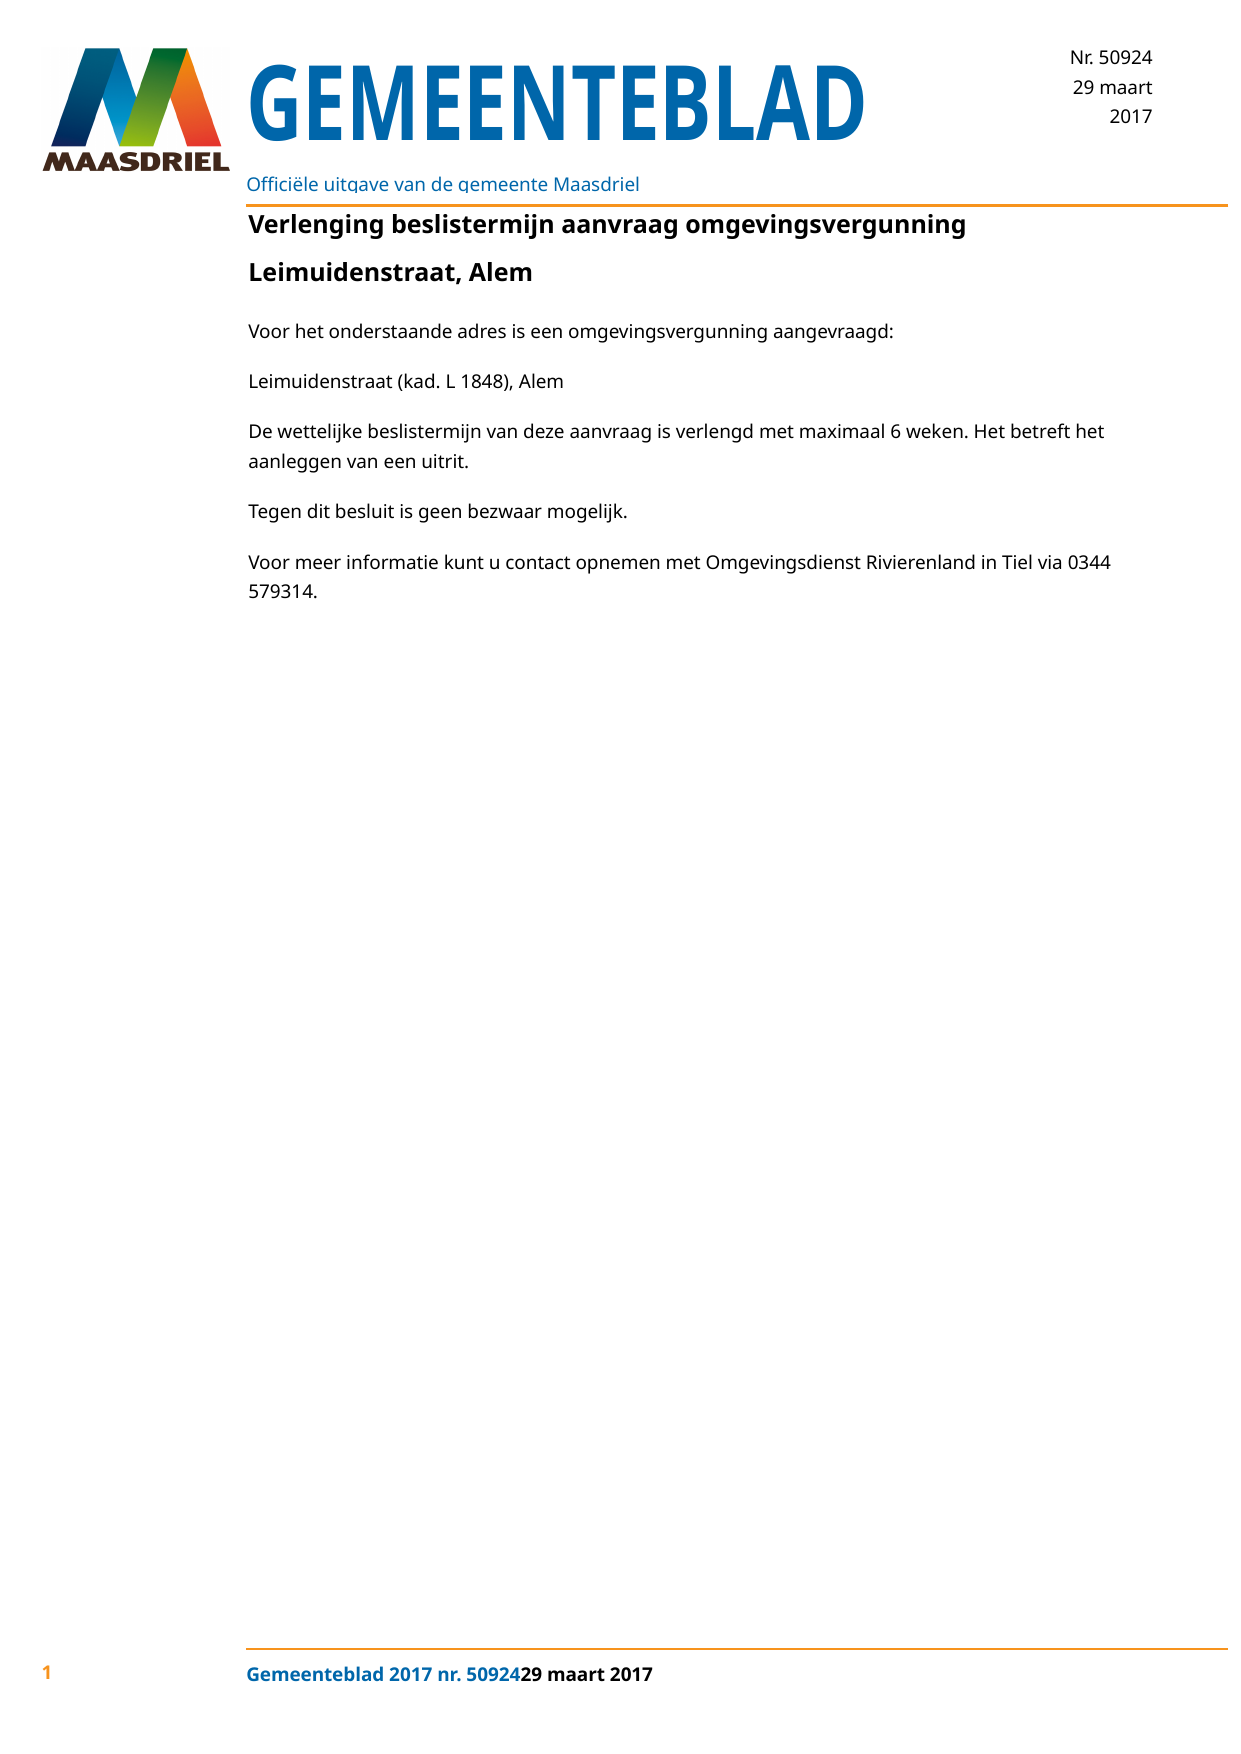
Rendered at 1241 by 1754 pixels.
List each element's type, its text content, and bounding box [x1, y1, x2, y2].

picture [41, 47, 231, 172]
text Voor het onderstaande adres is een omgevingsvergunning aangevraagd: [248, 318, 1152, 344]
text Voor meer informatie kunt u contact opnemen met Omgevingsdienst Rivierenland in Tiel via 0344 579314. [248, 549, 1152, 604]
text Leimuidenstraat (kad. L 1848), Alem [248, 368, 1152, 394]
text Tegen dit besluit is geen bezwaar mogelijk. [248, 499, 1152, 524]
text De wettelijke beslistermijn van deze aanvraag is verlengd met maximaal 6 weken. Het betreft het aanleggen van een uitrit. [248, 419, 1152, 474]
text Verlenging beslistermijn aanvraag omgevingsvergunning Leimuidenstraat, Alem [248, 207, 1152, 288]
